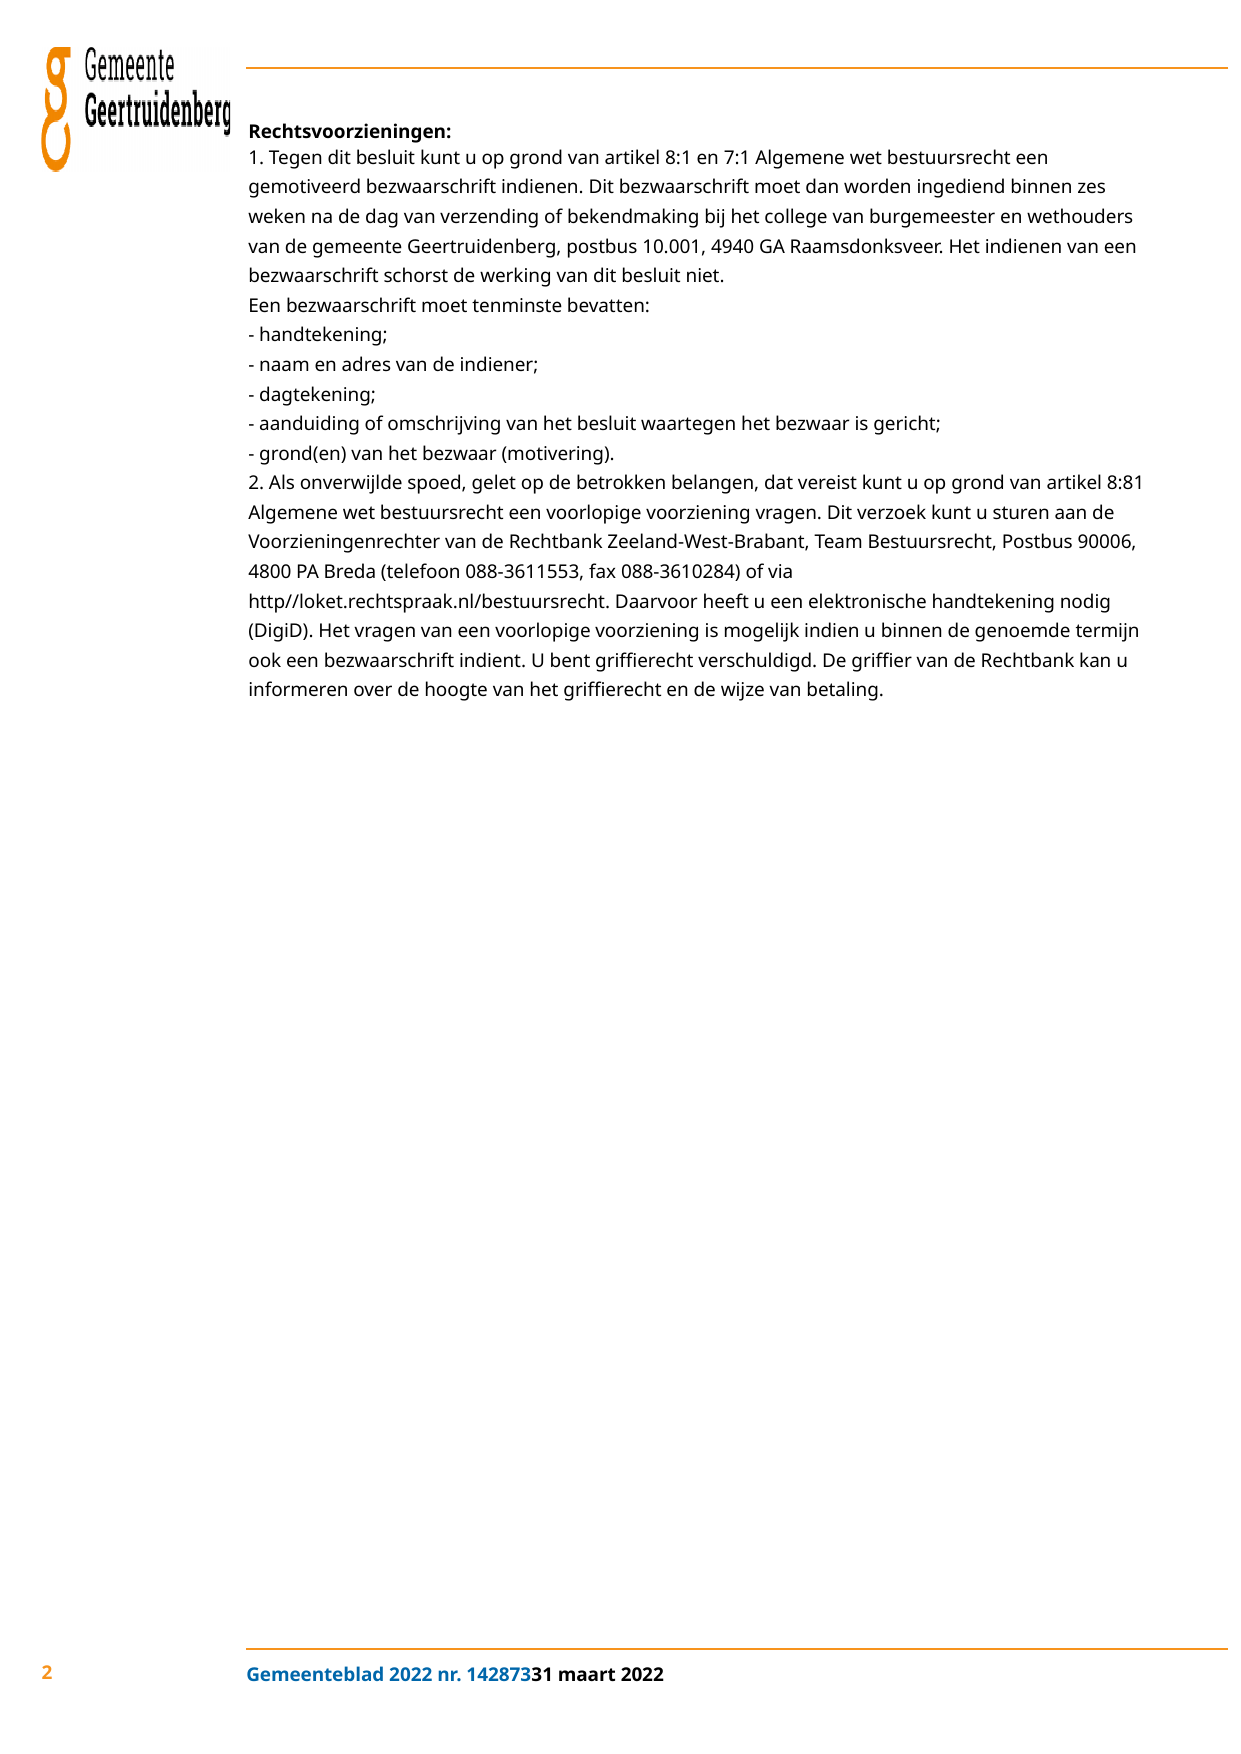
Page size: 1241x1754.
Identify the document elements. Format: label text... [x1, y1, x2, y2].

text Rechtsvoorzieningen: [248, 116, 1152, 144]
text - aanduiding of omschrijving van het besluit waartegen het bezwaar is gericht; [248, 410, 1152, 436]
text - naam en adres van de indiener; [248, 351, 1152, 377]
text - dagtekening; [248, 381, 1152, 407]
text - handtekening; [248, 322, 1152, 347]
text Een bezwaarschrift moet tenminste bevatten: [248, 292, 1152, 318]
text 1. Tegen dit besluit kunt u op grond van artikel 8:1 en 7:1 Algemene wet bestuursrecht een gemotiveerd bezwaarschrift indienen. Dit bezwaarschrift moet dan worden ingediend binnen zes weken na de dag van verzending of bekendmaking bij het college van burgemeester en wethouders van de gemeente Geertruidenberg, postbus 10.001, 4940 GA Raamsdonksveer. Het indienen van een bezwaarschrift schorst de werking van dit besluit niet. [248, 144, 1152, 288]
picture [41, 47, 231, 172]
text - grond(en) van het bezwaar (motivering). [248, 440, 1152, 466]
text 2. Als onverwijlde spoed, gelet op de betrokken belangen, dat vereist kunt u op grond van artikel 8:81 Algemene wet bestuursrecht een voorlopige voorziening vragen. Dit verzoek kunt u sturen aan de Voorzieningenrechter van de Rechtbank Zeeland-West-Brabant, Team Bestuursrecht, Postbus 90006, 4800 PA Breda (telefoon 088-3611553, fax 088-3610284) of via http//loket.rechtspraak.nl/bestuursrecht. Daarvoor heeft u een elektronische handtekening nodig (DigiD). Het vragen van een voorlopige voorziening is mogelijk indien u binnen de genoemde termijn ook een bezwaarschrift indient. U bent griffierecht verschuldigd. De griffier van de Rechtbank kan u informeren over de hoogte van het griffierecht en de wijze van betaling. [248, 469, 1152, 702]
